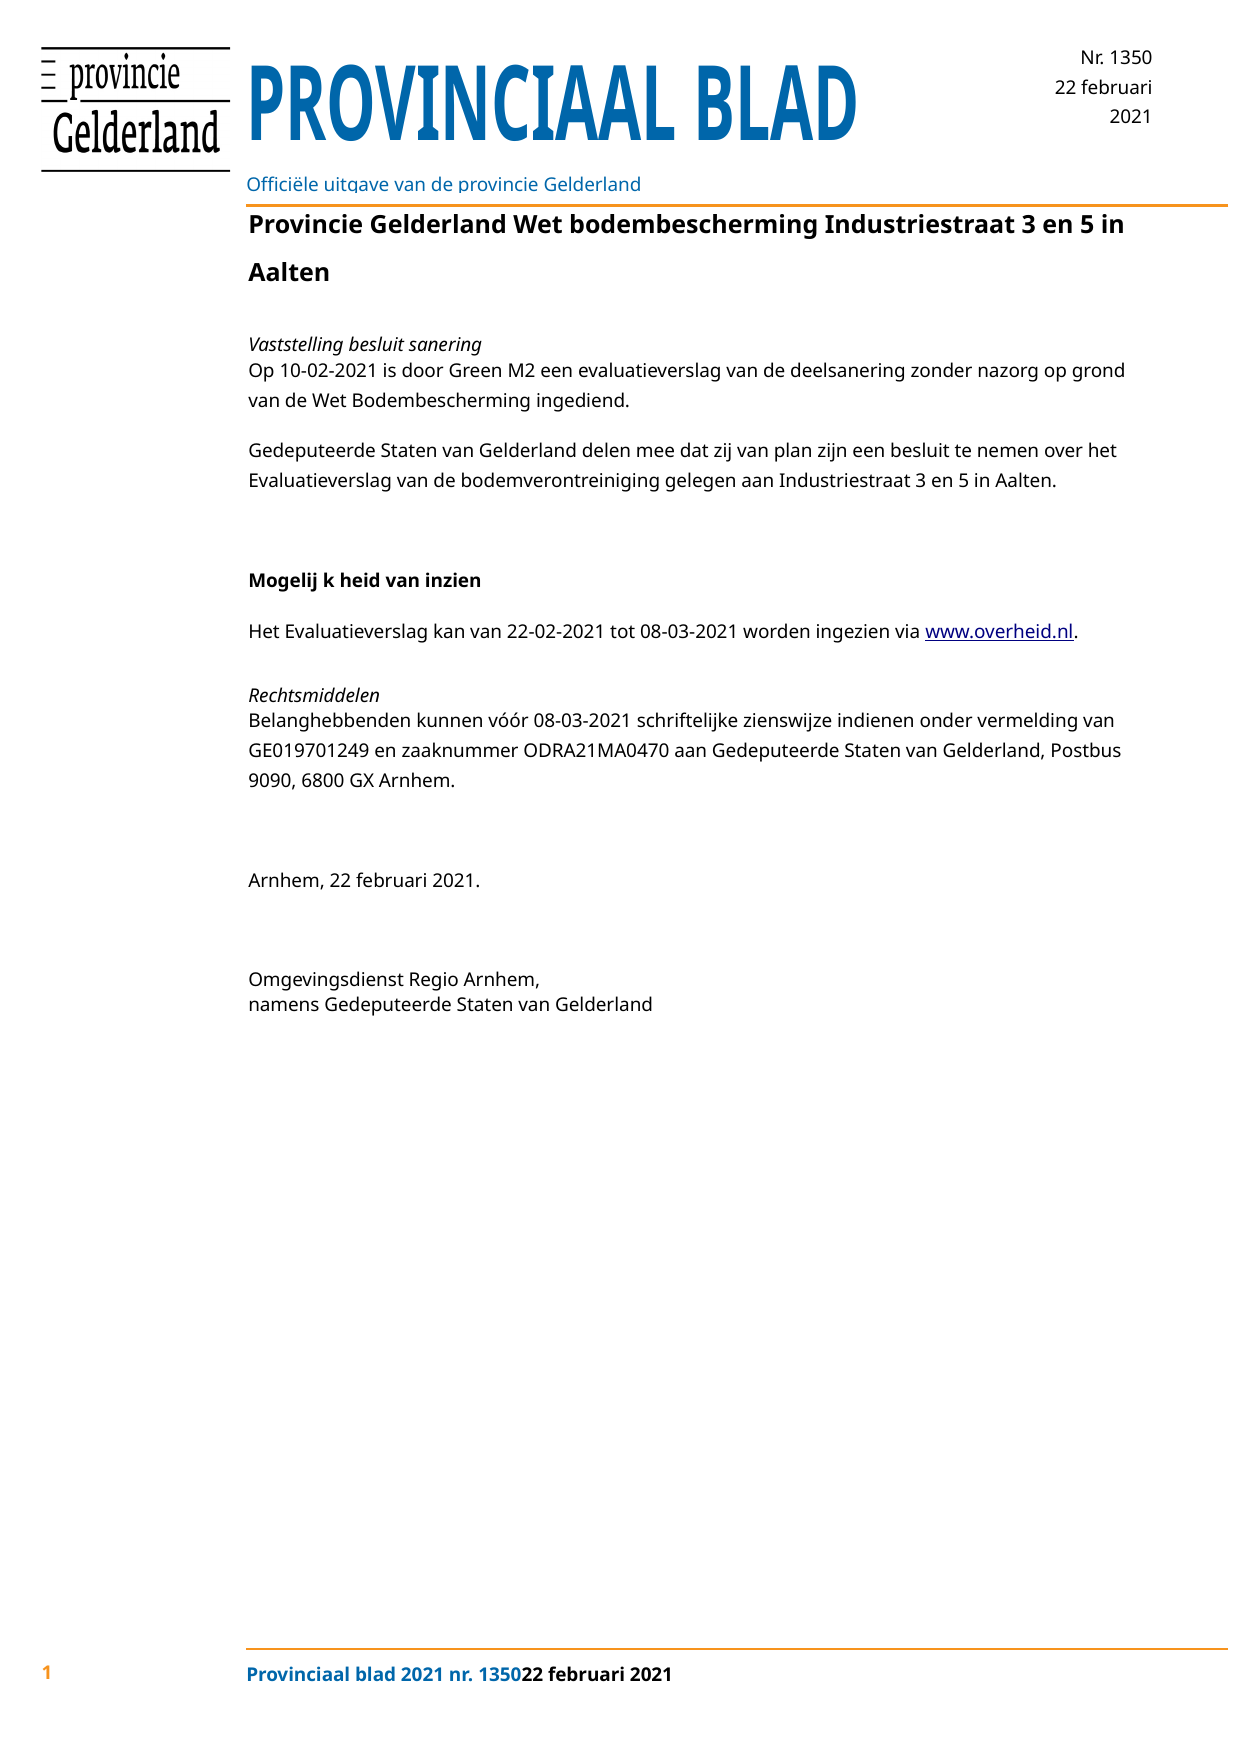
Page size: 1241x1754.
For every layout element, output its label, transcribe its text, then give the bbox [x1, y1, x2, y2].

text Op 10-02-2021 is door Green M2 een evaluatieverslag van de deelsanering zonder nazorg op grond van de Wet Bodembescherming ingediend. [248, 357, 1152, 412]
text Omgevingsdienst Regio Arnhem, [248, 966, 1152, 992]
text Mogelij k heid van inzien [248, 568, 1152, 593]
text namens Gedeputeerde Staten van Gelderland [248, 992, 1152, 1017]
picture [41, 47, 231, 172]
text Arnhem, 22 februari 2021. [248, 868, 1152, 893]
text Provincie Gelderland Wet bodembescherming Industriestraat 3 en 5 in Aalten [248, 207, 1152, 288]
text Gedeputeerde Staten van Gelderland delen mee dat zij van plan zijn een besluit te nemen over het Evaluatieverslag van de bodemverontreiniging gelegen aan Industriestraat 3 en 5 in Aalten. [248, 437, 1152, 492]
text Vaststelling besluit sanering [248, 331, 1152, 357]
text Rechtsmiddelen [248, 682, 1152, 708]
text Het Evaluatieverslag kan van 22-02-2021 tot 08-03-2021 worden ingezien via www.overheid.nl. [248, 618, 1152, 644]
text Belanghebbenden kunnen vóór 08-03-2021 schriftelijke zienswijze indienen onder vermelding van GE019701249 en zaaknummer ODRA21MA0470 aan Gedeputeerde Staten van Gelderland, Postbus 9090, 6800 GX Arnhem. [248, 708, 1152, 793]
